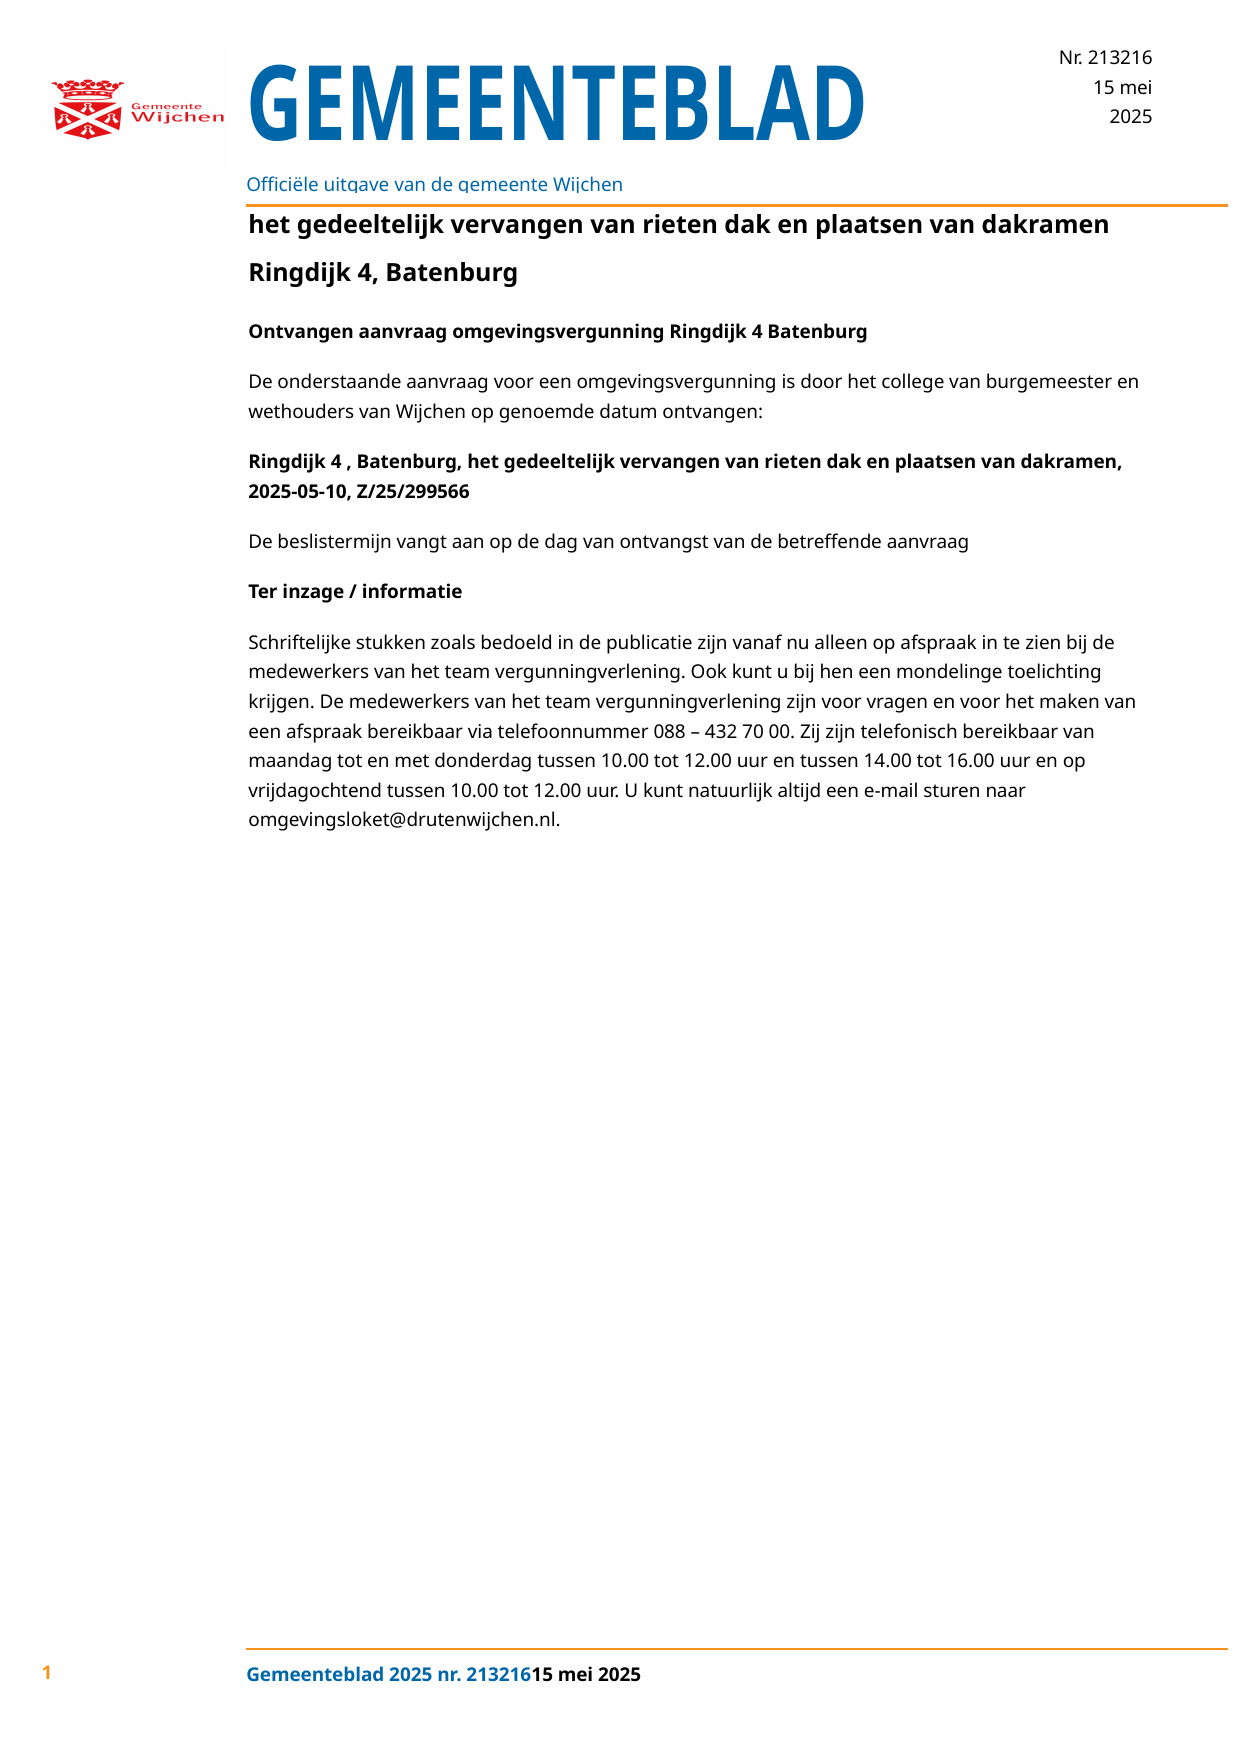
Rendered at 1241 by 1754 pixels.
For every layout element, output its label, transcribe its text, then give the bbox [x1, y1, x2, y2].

picture [41, 47, 231, 172]
text De onderstaande aanvraag voor een omgevingsvergunning is door het college van burgemeester en wethouders van Wijchen op genoemde datum ontvangen: [248, 368, 1152, 424]
text De beslistermijn vangt aan op de dag van ontvangst van de betreffende aanvraag [248, 528, 1152, 554]
text Ringdijk 4 , Batenburg, het gedeeltelijk vervangen van rieten dak en plaatsen van dakramen, 2025-05-10, Z/25/299566 [248, 448, 1152, 504]
text Ter inzage / informatie [248, 579, 1152, 604]
text Schriftelijke stukken zoals bedoeld in de publicatie zijn vanaf nu alleen op afspraak in te zien bij de medewerkers van het team vergunningverlening. Ook kunt u bij hen een mondelinge toelichting krijgen. De medewerkers van het team vergunningverlening zijn voor vragen en voor het maken van een afspraak bereikbaar via telefoonnummer 088 – 432 70 00. Zij zijn telefonisch bereikbaar van maandag tot en met donderdag tussen 10.00 tot 12.00 uur en tussen 14.00 tot 16.00 uur en op vrijdagochtend tussen 10.00 tot 12.00 uur. U kunt natuurlijk altijd een e-mail sturen naar omgevingsloket@drutenwijchen.nl. [248, 629, 1152, 832]
text Ontvangen aanvraag omgevingsvergunning Ringdijk 4 Batenburg [248, 318, 1152, 344]
text het gedeeltelijk vervangen van rieten dak en plaatsen van dakramen Ringdijk 4, Batenburg [248, 207, 1152, 288]
